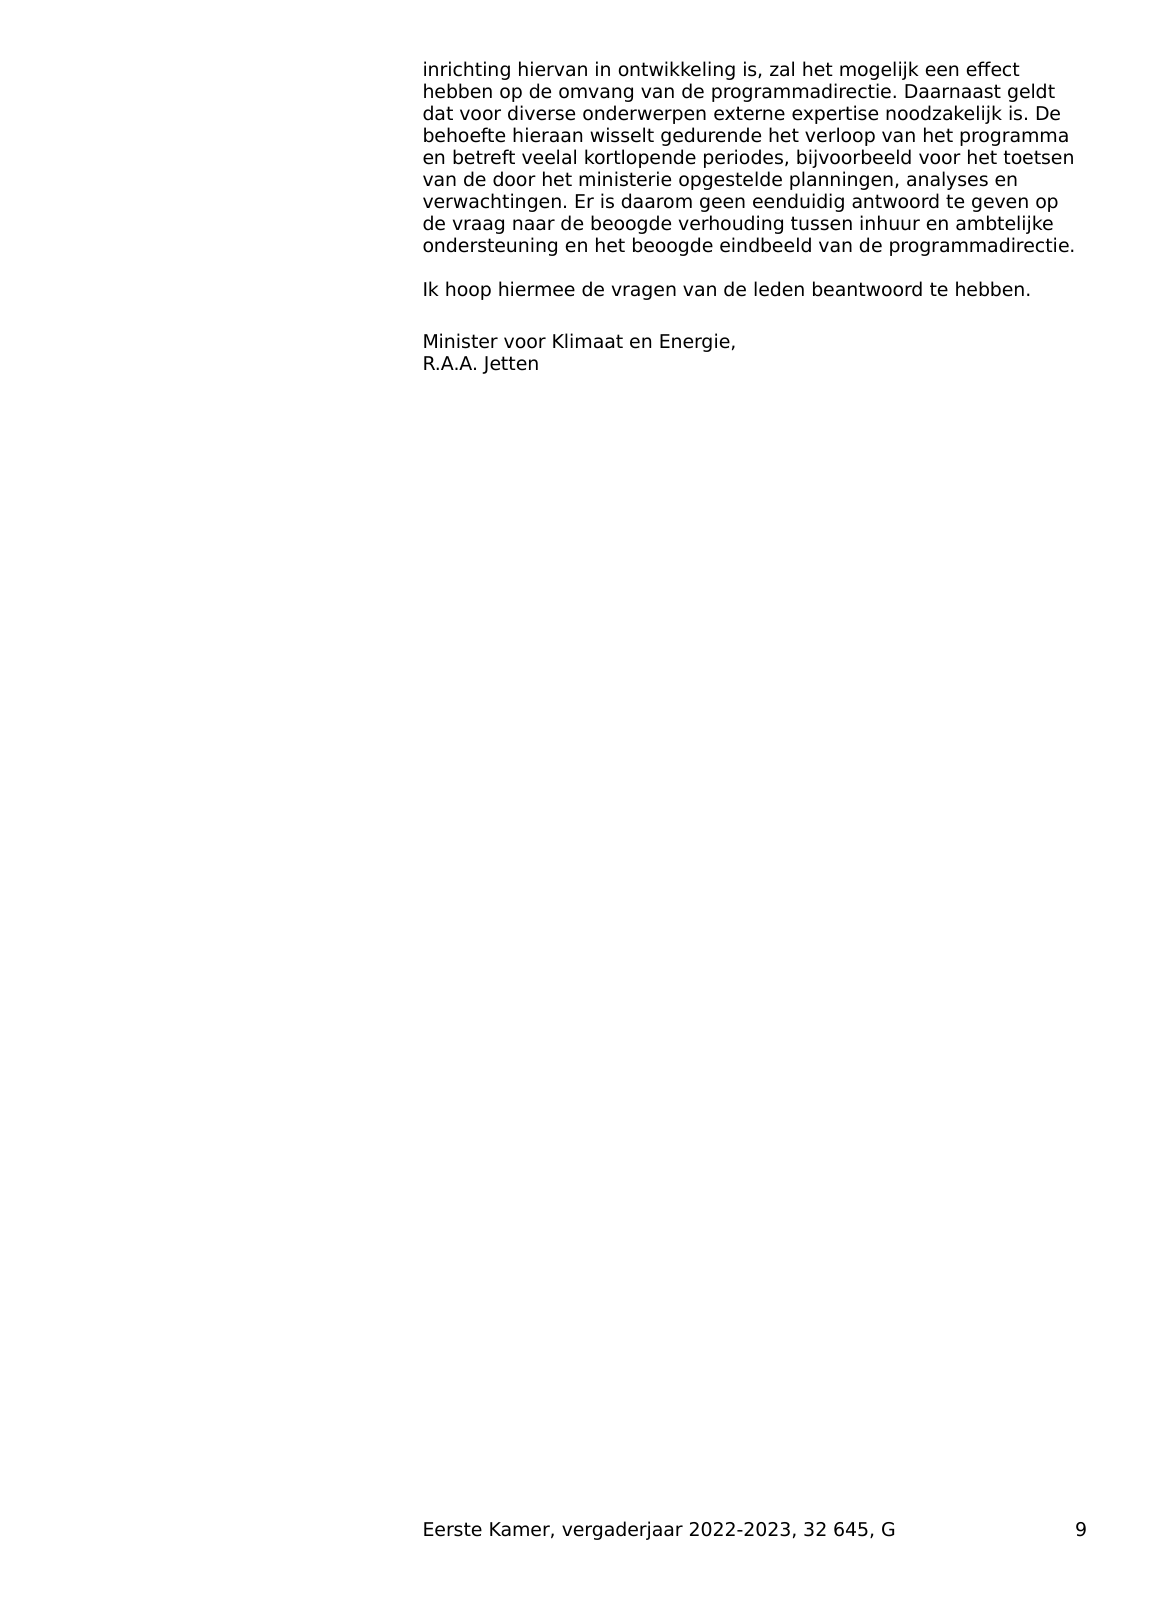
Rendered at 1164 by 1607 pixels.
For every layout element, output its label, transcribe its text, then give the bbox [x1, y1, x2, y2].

text inrichting hiervan in ontwikkeling is, zal het mogelijk een effect hebben op de omvang van de programmadirectie. Daarnaast geldt dat voor diverse onderwerpen externe expertise noodzakelijk is. De behoefte hieraan wisselt gedurende het verloop van het programma en betreft veelal kortlopende periodes, bijvoorbeeld voor het toetsen van de door het ministerie opgestelde planningen, analyses en verwachtingen. Er is daarom geen eenduidig antwoord te geven op de vraag naar de beoogde verhouding tussen inhuur en ambtelijke ondersteuning en het beoogde eindbeeld van de programmadirectie. [422, 59, 1087, 257]
text Minister voor Klimaat en Energie, R.A.A. Jetten [422, 331, 1087, 375]
text Ik hoop hiermee de vragen van de leden beantwoord te hebben. [422, 279, 1087, 301]
